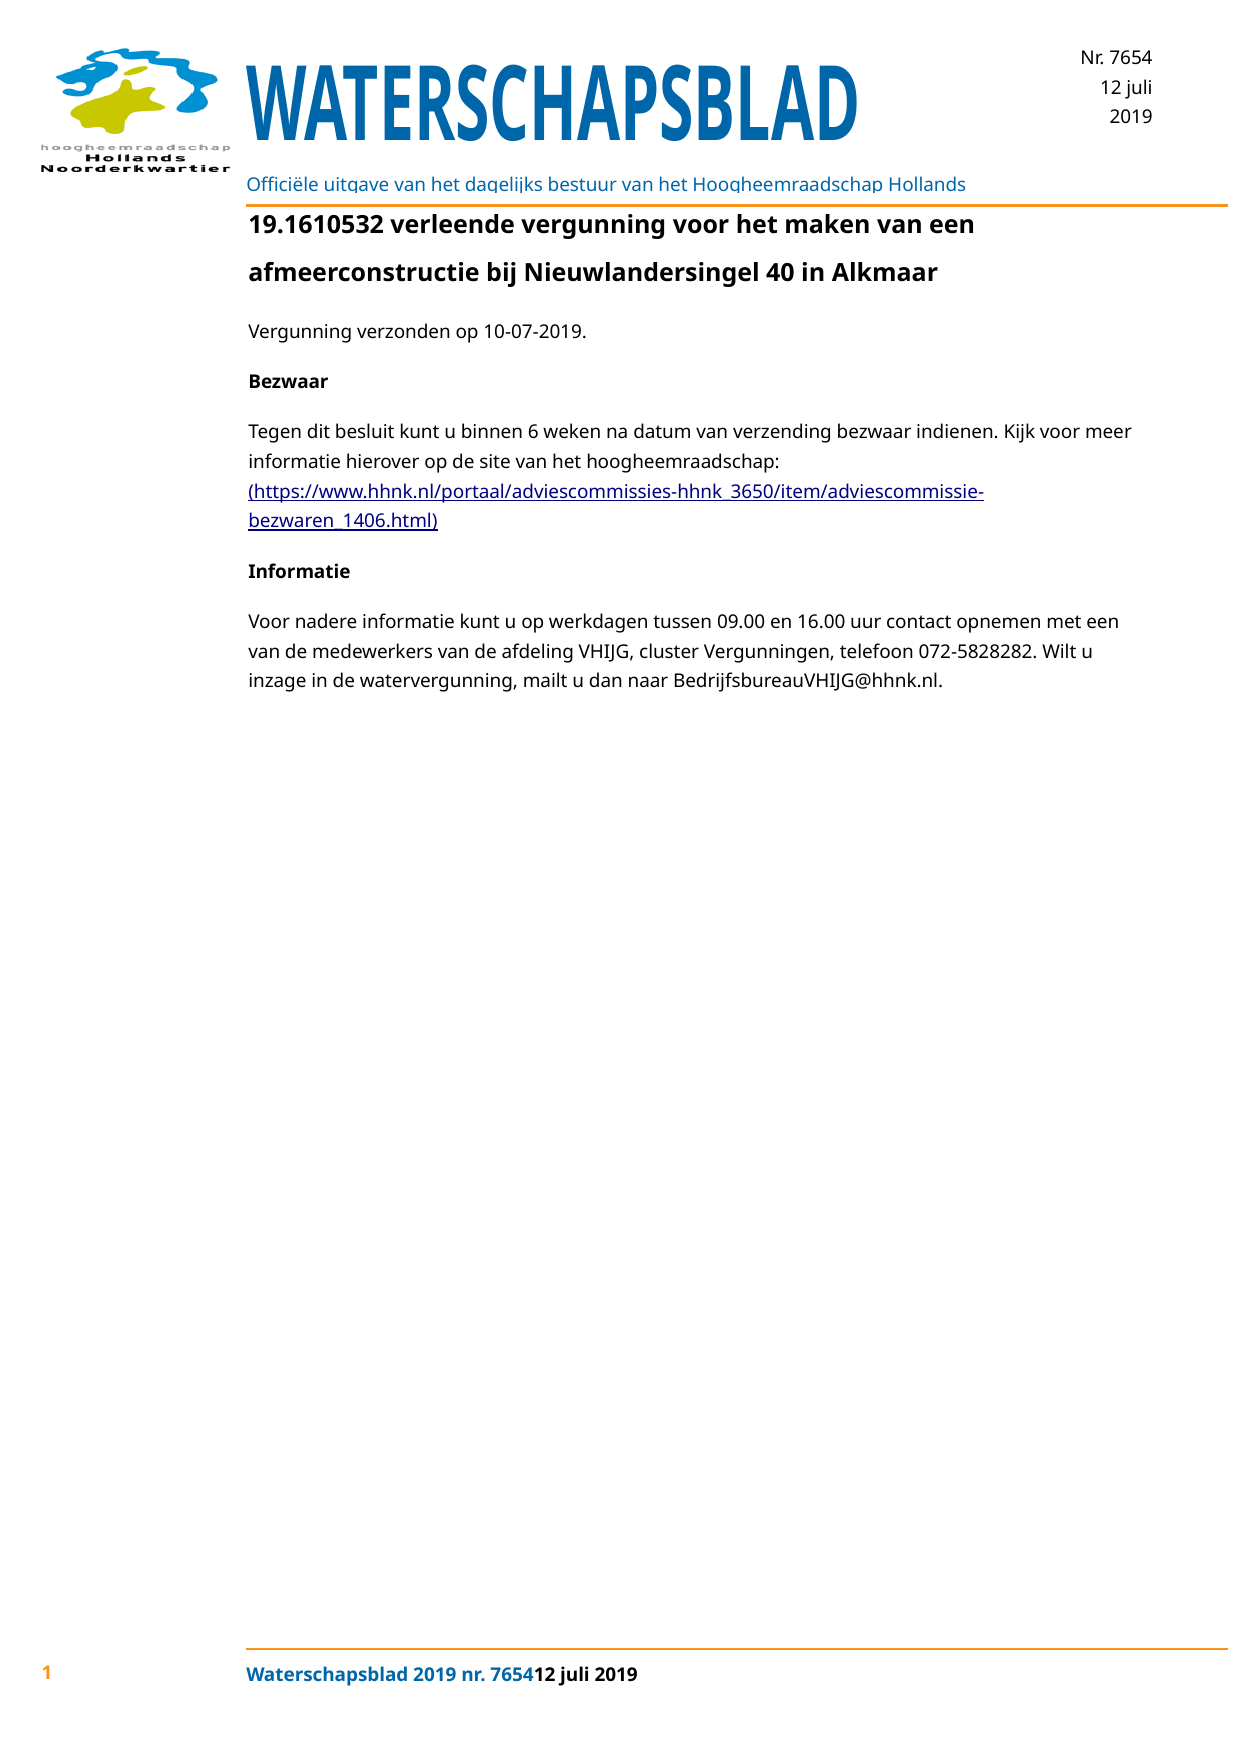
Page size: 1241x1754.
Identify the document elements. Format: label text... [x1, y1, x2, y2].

text Bezwaar [248, 368, 1152, 394]
text Voor nadere informatie kunt u op werkdagen tussen 09.00 en 16.00 uur contact opnemen met een van de medewerkers van de afdeling VHIJG, cluster Vergunningen, telefoon 072-5828282. Wilt u inzage in de watervergunning, mailt u dan naar BedrijfsbureauVHIJG@hhnk.nl. [248, 608, 1152, 693]
text Vergunning verzonden op 10-07-2019. [248, 318, 1152, 344]
text Informatie [248, 558, 1152, 584]
text 19.1610532 verleende vergunning voor het maken van een afmeerconstructie bij Nieuwlandersingel 40 in Alkmaar [248, 207, 1152, 288]
text Tegen dit besluit kunt u binnen 6 weken na datum van verzending bezwaar indienen. Kijk voor meer informatie hierover op de site van het hoogheemraadschap: (https://www.hhnk.nl/portaal/adviescommissies-hhnk_3650/item/adviescommissie-bezwaren_1406.html) [248, 419, 1152, 533]
picture [41, 47, 231, 172]
